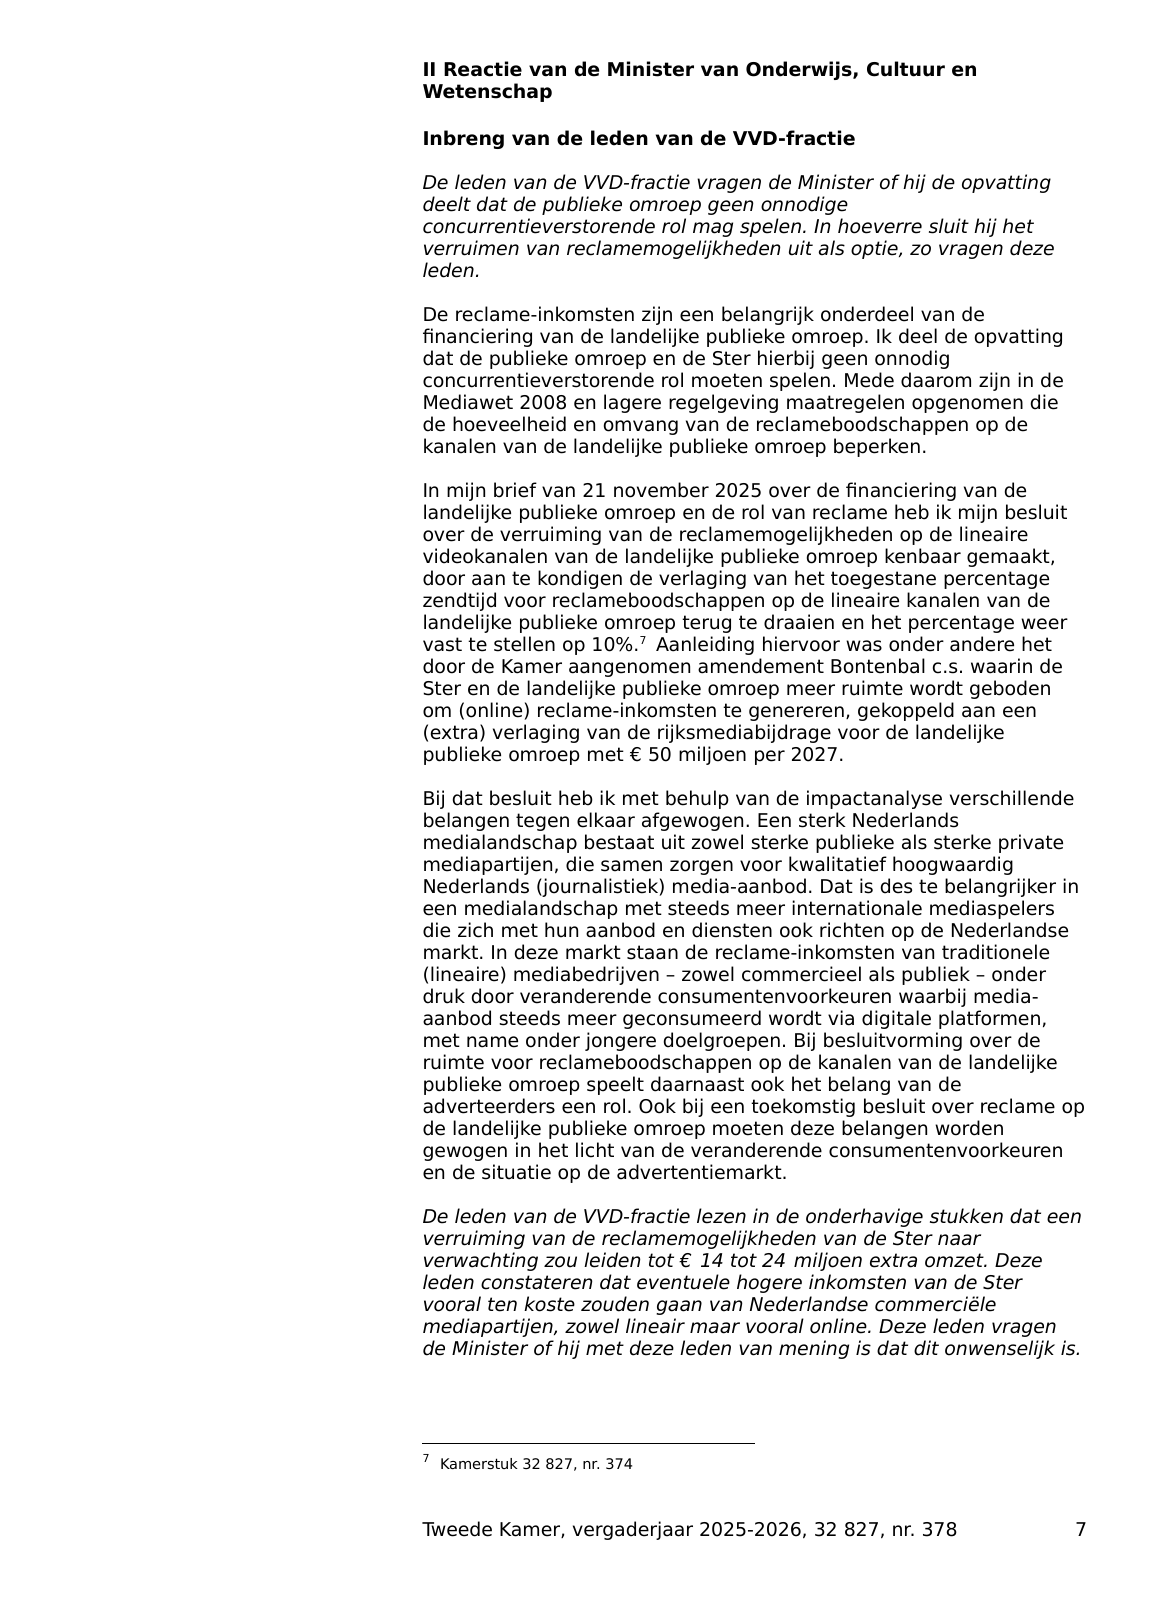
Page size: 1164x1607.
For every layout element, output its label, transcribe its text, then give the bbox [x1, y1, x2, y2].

subtitle Inbreng van de leden van de VVD-fractie [422, 128, 1087, 150]
text De reclame-inkomsten zijn een belangrijk onderdeel van de financiering van de landelijke publieke omroep. Ik deel de opvatting dat de publieke omroep en de Ster hierbij geen onnodig concurrentieverstorende rol moeten spelen. Mede daarom zijn in de Mediawet 2008 en lagere regelgeving maatregelen opgenomen die de hoeveelheid en omvang van de reclameboodschappen op de kanalen van de landelijke publieke omroep beperken. [422, 304, 1087, 458]
text Kamerstuk 32 827, nr. 374 [422, 1452, 1087, 1474]
text Bij dat besluit heb ik met behulp van de impactanalyse verschillende belangen tegen elkaar afgewogen. Een sterk Nederlands medialandschap bestaat uit zowel sterke publieke als sterke private mediapartijen, die samen zorgen voor kwalitatief hoogwaardig Nederlands (journalistiek) media-aanbod. Dat is des te belangrijker in een medialandschap met steeds meer internationale mediaspelers die zich met hun aanbod en diensten ook richten op de Nederlandse markt. In deze markt staan de reclame-inkomsten van traditionele (lineaire) mediabedrijven – zowel commercieel als publiek – onder druk door veranderende consumentenvoorkeuren waarbij media-aanbod steeds meer geconsumeerd wordt via digitale platformen, met name onder jongere doelgroepen. Bij besluitvorming over de ruimte voor reclameboodschappen op de kanalen van de landelijke publieke omroep speelt daarnaast ook het belang van de adverteerders een rol. Ook bij een toekomstig besluit over reclame op de landelijke publieke omroep moeten deze belangen worden gewogen in het licht van de veranderende consumentenvoorkeuren en de situatie op de advertentiemarkt. [422, 788, 1087, 1184]
text In mijn brief van 21 november 2025 over de financiering van de landelijke publieke omroep en de rol van reclame heb ik mijn besluit over de verruiming van de reclamemogelijkheden op de lineaire videokanalen van de landelijke publieke omroep kenbaar gemaakt, door aan te kondigen de verlaging van het toegestane percentage zendtijd voor reclameboodschappen op de lineaire kanalen van de landelijke publieke omroep terug te draaien en het percentage weer vast te stellen op 10%. Aanleiding hiervoor was onder andere het door de Kamer aangenomen amendement Bontenbal c.s. waarin de Ster en de landelijke publieke omroep meer ruimte wordt geboden om (online) reclame-inkomsten te genereren, gekoppeld aan een (extra) verlaging van de rijksmediabijdrage voor de landelijke publieke omroep met € 50 miljoen per 2027. [422, 480, 1087, 766]
text De leden van de VVD-fractie vragen de Minister of hij de opvatting deelt dat de publieke omroep geen onnodige concurrentieverstorende rol mag spelen. In hoeverre sluit hij het verruimen van reclamemogelijkheden uit als optie, zo vragen deze leden. [422, 172, 1087, 282]
text De leden van de VVD-fractie lezen in de onderhavige stukken dat een verruiming van de reclamemogelijkheden van de Ster naar verwachting zou leiden tot € 14 tot 24 miljoen extra omzet. Deze leden constateren dat eventuele hogere inkomsten van de Ster vooral ten koste zouden gaan van Nederlandse commerciële mediapartijen, zowel lineair maar vooral online. Deze leden vragen de Minister of hij met deze leden van mening is dat dit onwenselijk is. [422, 1206, 1087, 1360]
subtitle II Reactie van de Minister van Onderwijs, Cultuur en Wetenschap [422, 59, 1087, 103]
